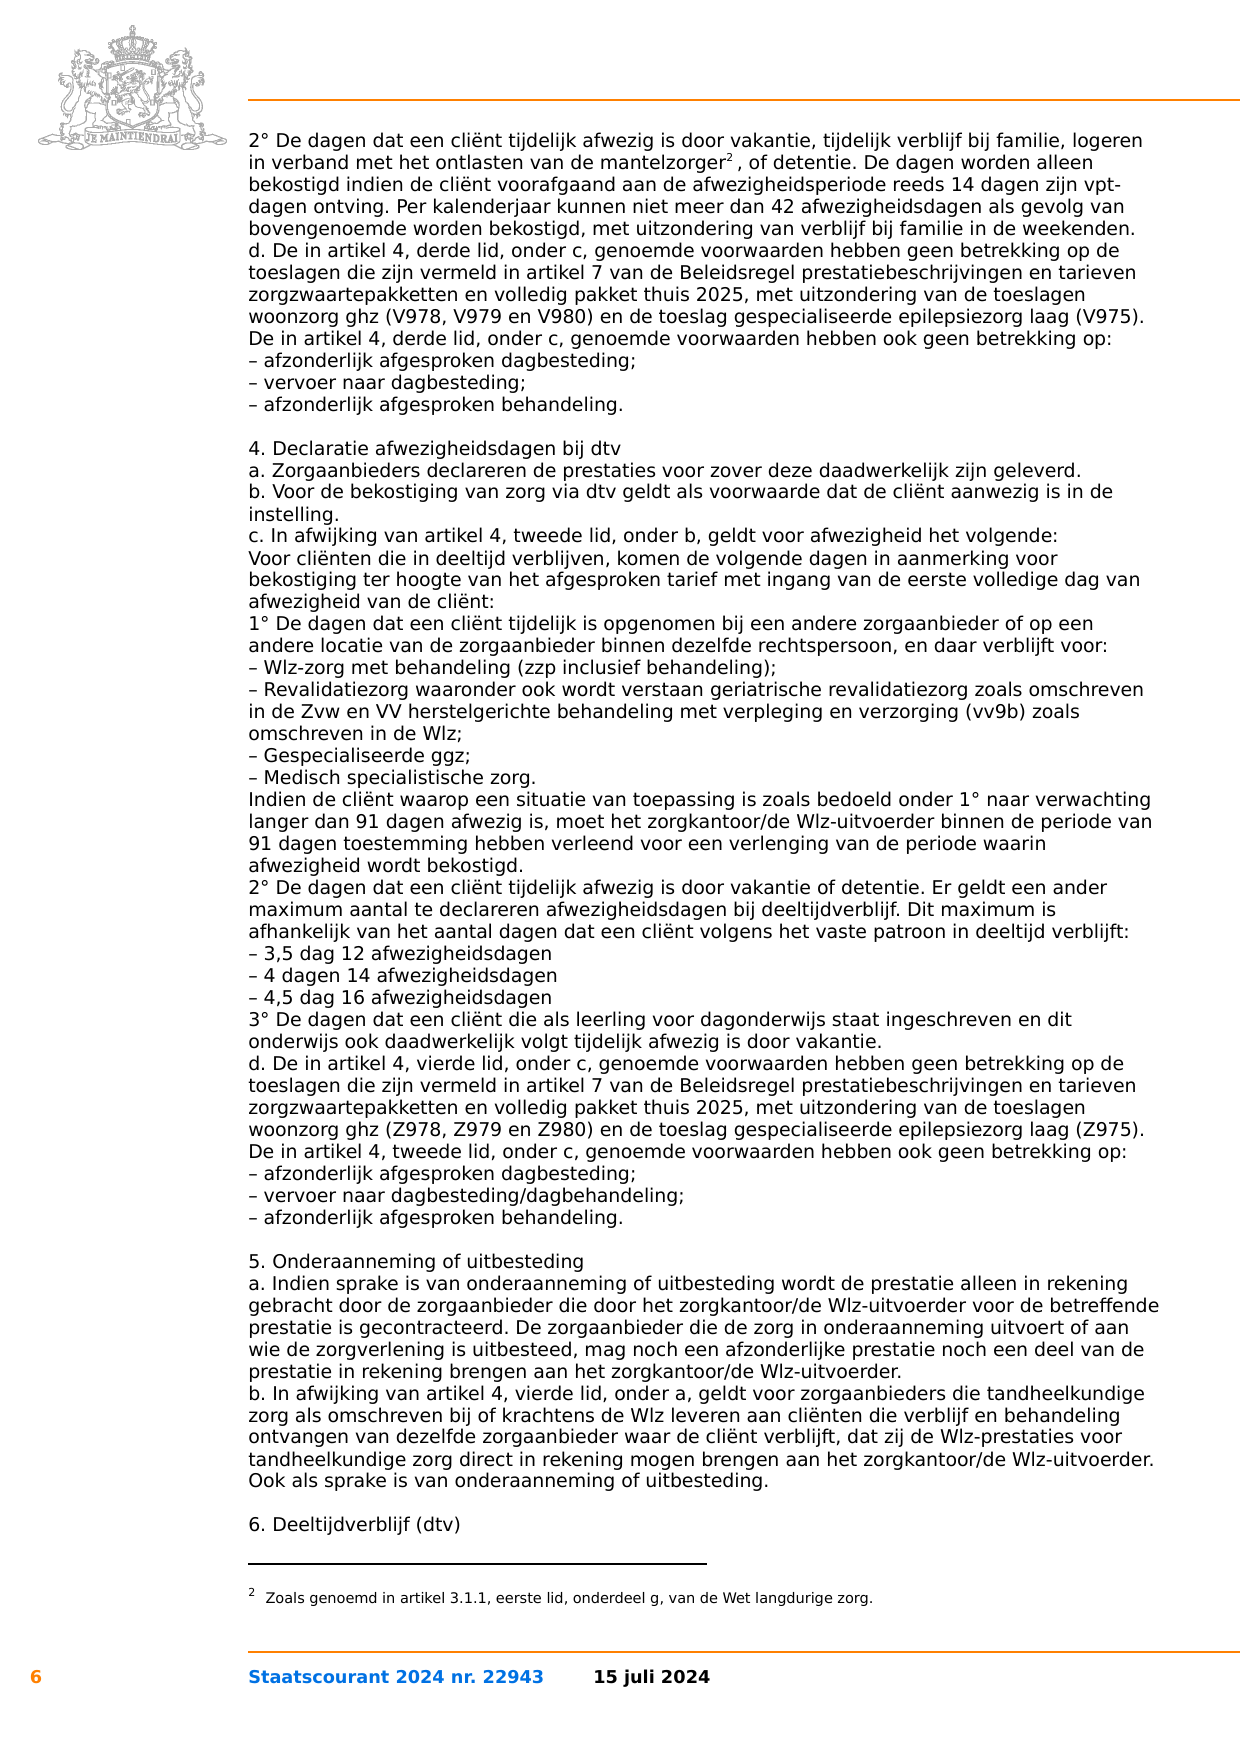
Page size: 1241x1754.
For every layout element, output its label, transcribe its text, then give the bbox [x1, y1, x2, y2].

text De in artikel 4, tweede lid, onder c, genoemde voorwaarden hebben ook geen betrekking op: [248, 1141, 1163, 1163]
text d. De in artikel 4, vierde lid, onder c, genoemde voorwaarden hebben geen betrekking op de toeslagen die zijn vermeld in artikel 7 van de Beleidsregel prestatiebeschrijvingen en tarieven zorgzwaartepakketten en volledig pakket thuis 2025, met uitzondering van de toeslagen woonzorg ghz (Z978, Z979 en Z980) en de toeslag gespecialiseerde epilepsiezorg laag (Z975). [248, 1053, 1163, 1141]
text c. In afwijking van artikel 4, tweede lid, onder b, geldt voor afwezigheid het volgende: [248, 525, 1163, 547]
text a. Zorgaanbieders declareren de prestaties voor zover deze daadwerkelijk zijn geleverd. [248, 459, 1163, 481]
text – 3,5 dag 12 afwezigheidsdagen [248, 943, 1163, 965]
text d. De in artikel 4, derde lid, onder c, genoemde voorwaarden hebben geen betrekking op de toeslagen die zijn vermeld in artikel 7 van de Beleidsregel prestatiebeschrijvingen en tarieven zorgzwaartepakketten en volledig pakket thuis 2025, met uitzondering van de toeslagen woonzorg ghz (V978, V979 en V980) en de toeslag gespecialiseerde epilepsiezorg laag (V975). [248, 240, 1163, 328]
text b. Voor de bekostiging van zorg via dtv geldt als voorwaarde dat de cliënt aanwezig is in de instelling. [248, 481, 1163, 525]
text – afzonderlijk afgesproken dagbesteding; [248, 1163, 1163, 1185]
text – 4,5 dag 16 afwezigheidsdagen [248, 987, 1163, 1009]
text – Wlz-zorg met behandeling (zzp inclusief behandeling); [248, 657, 1163, 679]
text 2° De dagen dat een cliënt tijdelijk afwezig is door vakantie of detentie. Er geldt een ander maximum aantal te declareren afwezigheidsdagen bij deeltijdverblijf. Dit maximum is afhankelijk van het aantal dagen dat een cliënt volgens het vaste patroon in deeltijd verblijft: [248, 877, 1163, 943]
text – vervoer naar dagbesteding/dagbehandeling; [248, 1185, 1163, 1207]
text 3° De dagen dat een cliënt die als leerling voor dagonderwijs staat ingeschreven en dit onderwijs ook daadwerkelijk volgt tijdelijk afwezig is door vakantie. [248, 1009, 1163, 1053]
text b. In afwijking van artikel 4, vierde lid, onder a, geldt voor zorgaanbieders die tandheelkundige zorg als omschreven bij of krachtens de Wlz leveren aan cliënten die verblijf en behandeling ontvangen van dezelfde zorgaanbieder waar de cliënt verblijft, dat zij de Wlz-prestaties voor tandheelkundige zorg direct in rekening mogen brengen aan het zorgkantoor/de Wlz-uitvoerder. Ook als sprake is van onderaanneming of uitbesteding. [248, 1382, 1163, 1492]
text – afzonderlijk afgesproken dagbesteding; [248, 350, 1163, 372]
text Indien de cliënt waarop een situatie van toepassing is zoals bedoeld onder 1° naar verwachting langer dan 91 dagen afwezig is, moet het zorgkantoor/de Wlz-uitvoerder binnen de periode van 91 dagen toestemming hebben verleend voor een verlenging van de periode waarin afwezigheid wordt bekostigd. [248, 789, 1163, 877]
text 6. Deeltijdverblijf (dtv) [248, 1514, 1163, 1536]
text – afzonderlijk afgesproken behandeling. [248, 1207, 1163, 1229]
text Voor cliënten die in deeltijd verblijven, komen de volgende dagen in aanmerking voor bekostiging ter hoogte van het afgesproken tarief met ingang van de eerste volledige dag van afwezigheid van de cliënt: [248, 547, 1163, 613]
text – Medisch specialistische zorg. [248, 767, 1163, 789]
text – Revalidatiezorg waaronder ook wordt verstaan geriatrische revalidatiezorg zoals omschreven in de Zvw en VV herstelgerichte behandeling met verpleging en verzorging (vv9b) zoals omschreven in de Wlz; [248, 679, 1163, 745]
text – Gespecialiseerde ggz; [248, 745, 1163, 767]
text 2° De dagen dat een cliënt tijdelijk afwezig is door vakantie, tijdelijk verblijf bij familie, logeren in verband met het ontlasten van de mantelzorger, of detentie. De dagen worden alleen bekostigd indien de cliënt voorafgaand aan de afwezigheidsperiode reeds 14 dagen zijn vpt-dagen ontving. Per kalenderjaar kunnen niet meer dan 42 afwezigheidsdagen als gevolg van bovengenoemde worden bekostigd, met uitzondering van verblijf bij familie in de weekenden. [248, 130, 1163, 240]
picture [38, 25, 227, 150]
text – vervoer naar dagbesteding; [248, 372, 1163, 394]
text De in artikel 4, derde lid, onder c, genoemde voorwaarden hebben ook geen betrekking op: [248, 328, 1163, 350]
text Zoals genoemd in artikel 3.1.1, eerste lid, onderdeel g, van de Wet langdurige zorg. [248, 1586, 1163, 1608]
text a. Indien sprake is van onderaanneming of uitbesteding wordt de prestatie alleen in rekening gebracht door de zorgaanbieder die door het zorgkantoor/de Wlz-uitvoerder voor de betreffende prestatie is gecontracteerd. De zorgaanbieder die de zorg in onderaanneming uitvoert of aan wie de zorgverlening is uitbesteed, mag noch een afzonderlijke prestatie noch een deel van de prestatie in rekening brengen aan het zorgkantoor/de Wlz-uitvoerder. [248, 1273, 1163, 1382]
text – 4 dagen 14 afwezigheidsdagen [248, 965, 1163, 987]
text 5. Onderaanneming of uitbesteding [248, 1251, 1163, 1273]
text – afzonderlijk afgesproken behandeling. [248, 394, 1163, 416]
text 4. Declaratie afwezigheidsdagen bij dtv [248, 437, 1163, 459]
text 1° De dagen dat een cliënt tijdelijk is opgenomen bij een andere zorgaanbieder of op een andere locatie van de zorgaanbieder binnen dezelfde rechtspersoon, en daar verblijft voor: [248, 613, 1163, 657]
